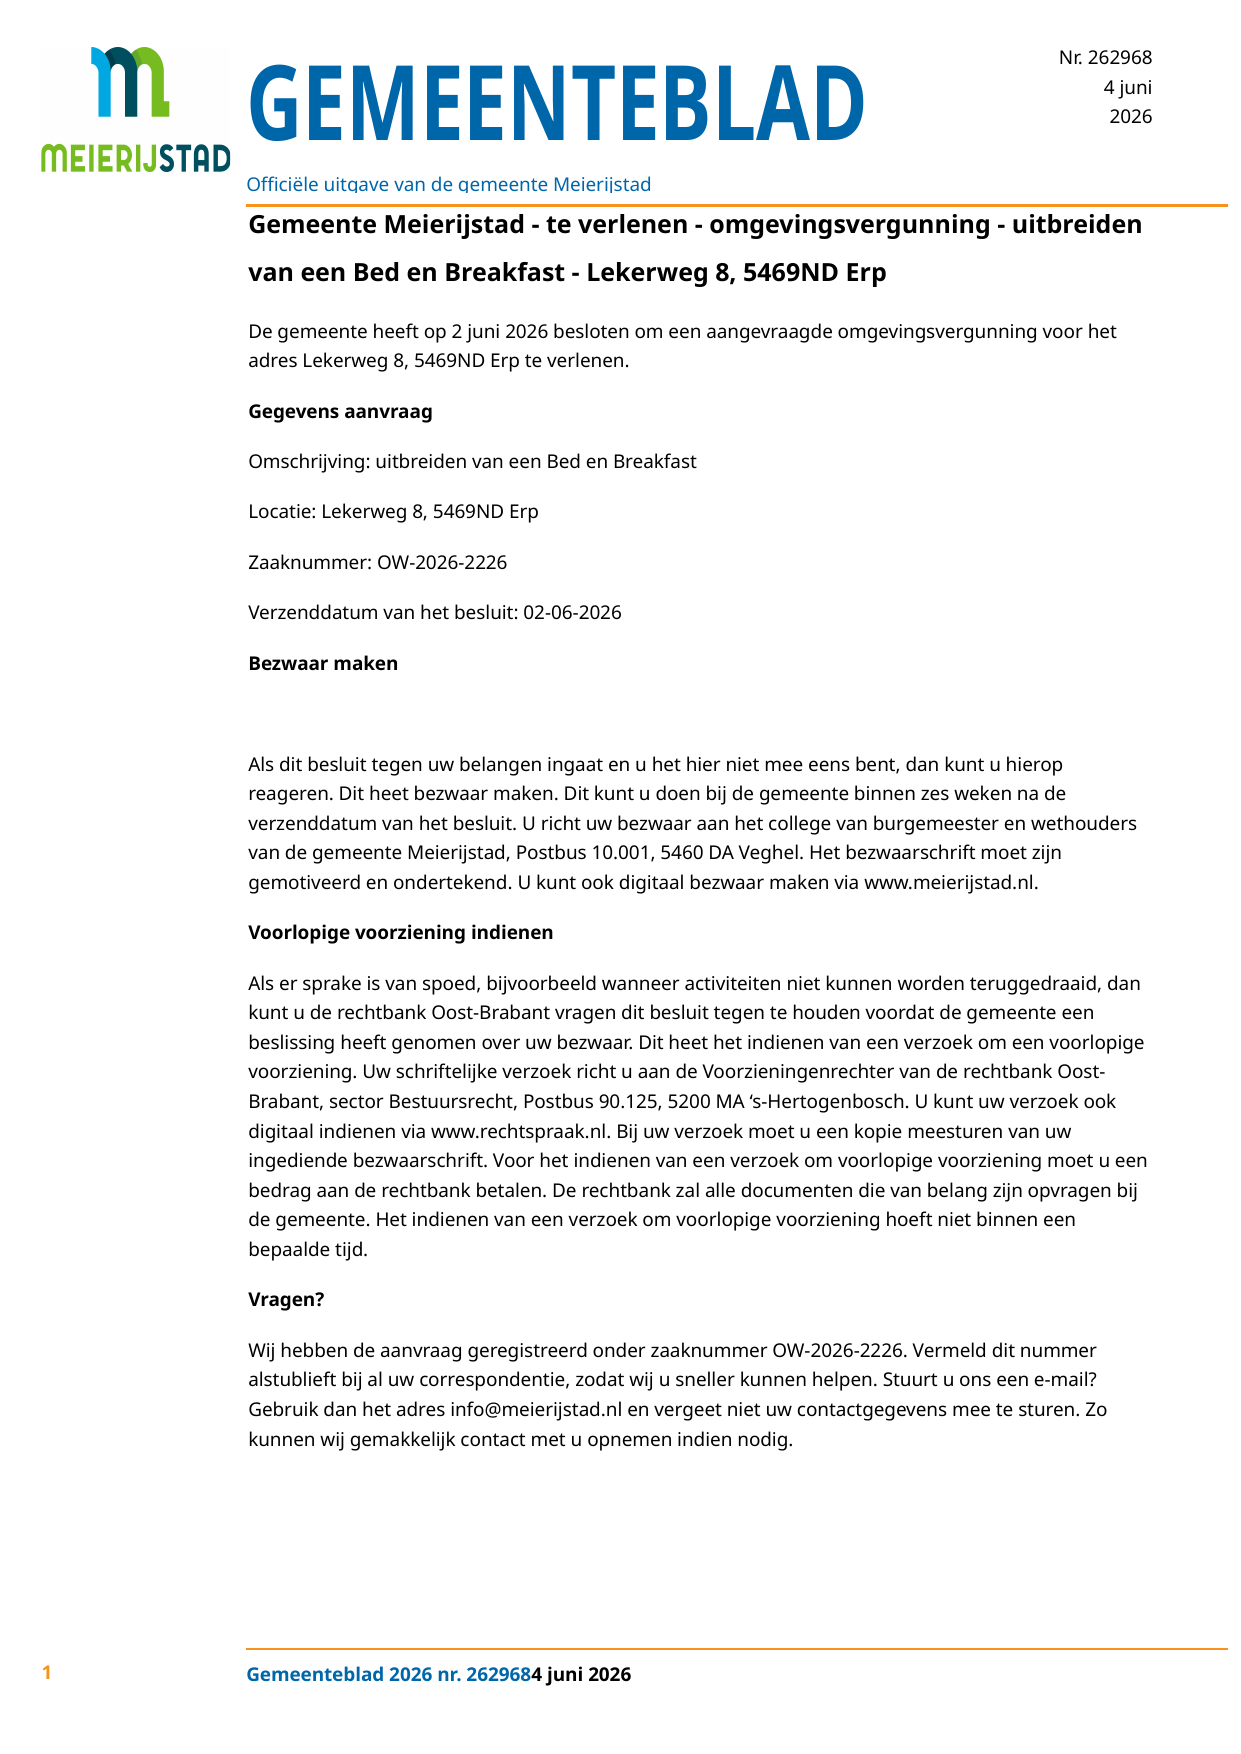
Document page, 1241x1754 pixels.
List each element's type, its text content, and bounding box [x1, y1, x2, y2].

text Omschrijving: uitbreiden van een Bed en Breakfast [248, 448, 1152, 474]
picture [41, 47, 231, 172]
text Wij hebben de aanvraag geregistreerd onder zaaknummer OW-2026-2226. Vermeld dit nummer alstublieft bij al uw correspondentie, zodat wij u sneller kunnen helpen. Stuurt u ons een e-mail? Gebruik dan het adres info@meierijstad.nl en vergeet niet uw contactgegevens mee te sturen. Zo kunnen wij gemakkelijk contact met u opnemen indien nodig. [248, 1337, 1152, 1452]
text Als dit besluit tegen uw belangen ingaat en u het hier niet mee eens bent, dan kunt u hierop reageren. Dit heet bezwaar maken. Dit kunt u doen bij de gemeente binnen zes weken na de verzenddatum van het besluit. U richt uw bezwaar aan het college van burgemeester en wethouders van de gemeente Meierijstad, Postbus 10.001, 5460 DA Veghel. Het bezwaarschrift moet zijn gemotiveerd en ondertekend. U kunt ook digitaal bezwaar maken via www.meierijstad.nl. [248, 751, 1152, 895]
text Gemeente Meierijstad - te verlenen - omgevingsvergunning - uitbreiden van een Bed en Breakfast - Lekerweg 8, 5469ND Erp [248, 207, 1152, 288]
text Bezwaar maken [248, 650, 1152, 676]
text Gegevens aanvraag [248, 398, 1152, 424]
text Verzenddatum van het besluit: 02-06-2026 [248, 599, 1152, 625]
text Als er sprake is van spoed, bijvoorbeeld wanneer activiteiten niet kunnen worden teruggedraaid, dan kunt u de rechtbank Oost-Brabant vragen dit besluit tegen te houden voordat de gemeente een beslissing heeft genomen over uw bezwaar. Dit heet het indienen van een verzoek om een voorlopige voorziening. Uw schriftelijke verzoek richt u aan de Voorzieningenrechter van de rechtbank Oost-Brabant, sector Bestuursrecht, Postbus 90.125, 5200 MA ‘s-Hertogenbosch. U kunt uw verzoek ook digitaal indienen via www.rechtspraak.nl. Bij uw verzoek moet u een kopie meesturen van uw ingediende bezwaarschrift. Voor het indienen van een verzoek om voorlopige voorziening moet u een bedrag aan de rechtbank betalen. De rechtbank zal alle documenten die van belang zijn opvragen bij de gemeente. Het indienen van een verzoek om voorlopige voorziening hoeft niet binnen een bepaalde tijd. [248, 970, 1152, 1262]
text Locatie: Lekerweg 8, 5469ND Erp [248, 499, 1152, 524]
text De gemeente heeft op 2 juni 2026 besloten om een aangevraagde omgevingsvergunning voor het adres Lekerweg 8, 5469ND Erp te verlenen. [248, 318, 1152, 373]
text Vragen? [248, 1287, 1152, 1312]
text Voorlopige voorziening indienen [248, 919, 1152, 945]
text Zaaknummer: OW-2026-2226 [248, 549, 1152, 575]
